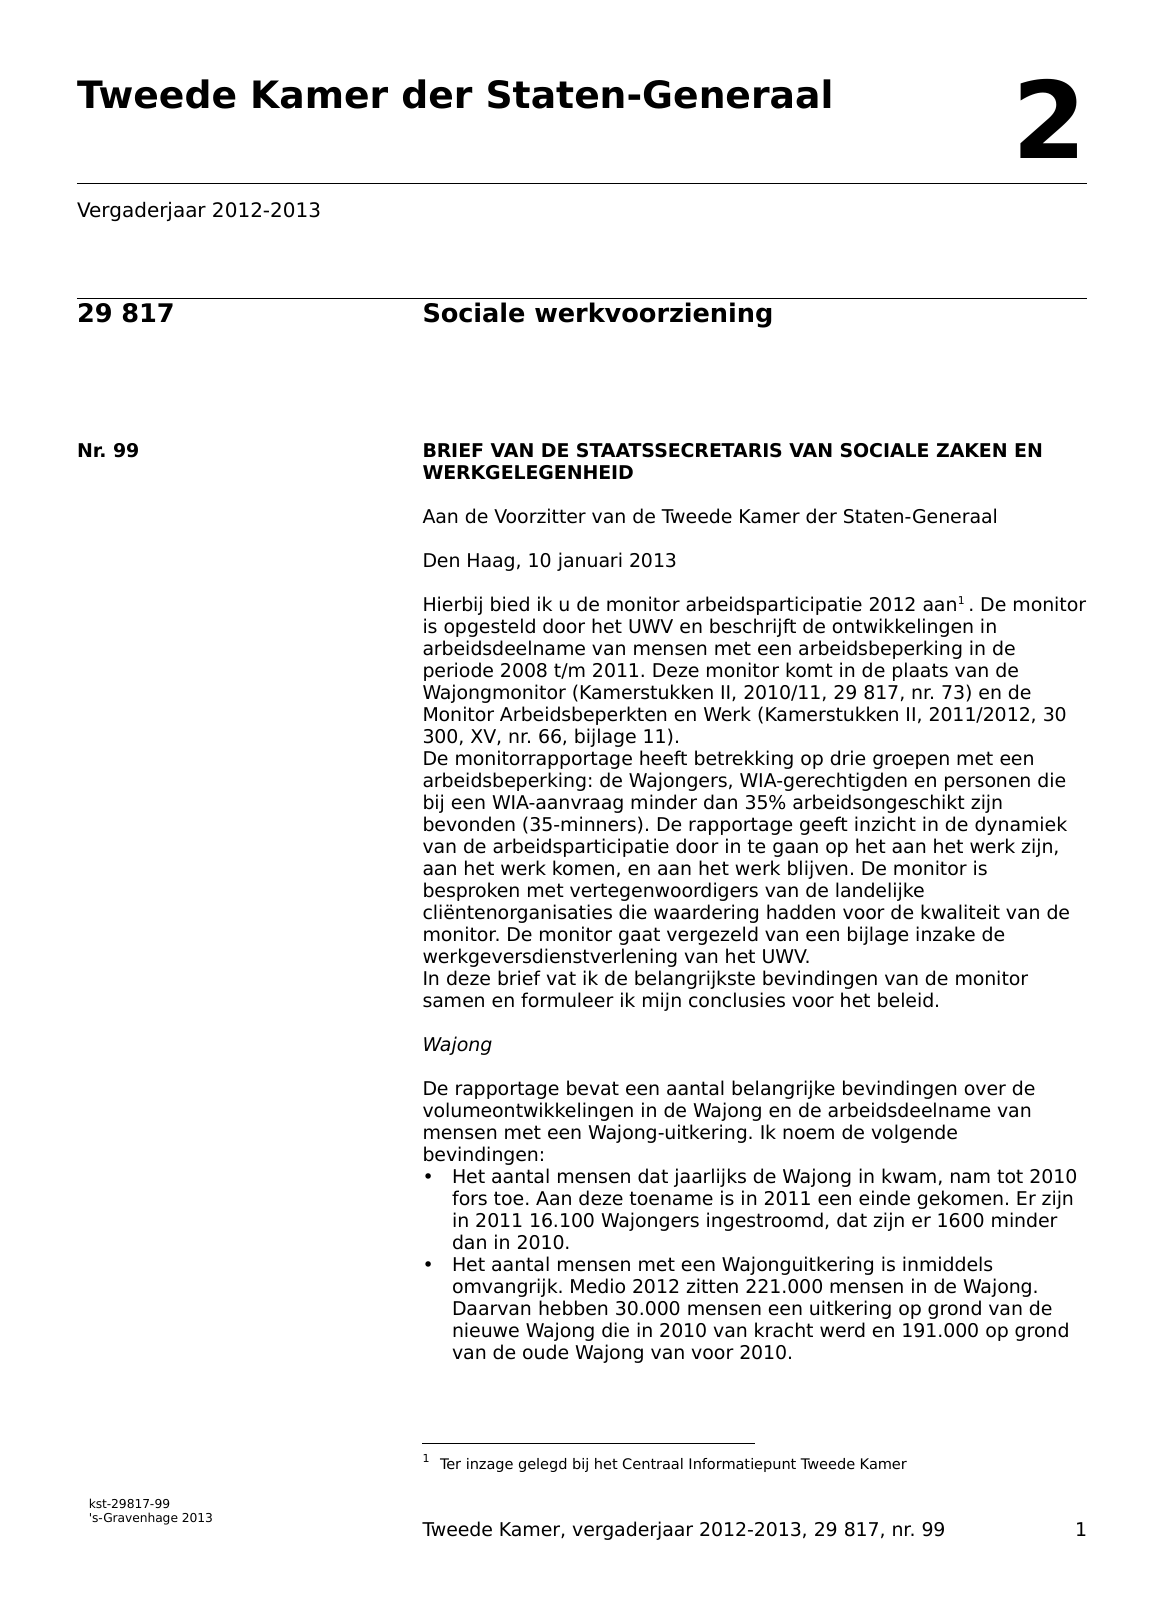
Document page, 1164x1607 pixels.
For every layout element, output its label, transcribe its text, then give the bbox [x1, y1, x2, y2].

subtitle Nr. 99 BRIEF VAN DE STAATSSECRETARIS VAN SOCIALE ZAKEN EN WERKGELEGENHEID [77, 440, 1087, 484]
text Hierbij bied ik u de monitor arbeidsparticipatie 2012 aan. De monitor is opgesteld door het UWV en beschrijft de ontwikkelingen in arbeidsdeelname van mensen met een arbeidsbeperking in de periode 2008 t/m 2011. Deze monitor komt in de plaats van de Wajongmonitor (Kamerstukken II, 2010/11, 29 817, nr. 73) en de Monitor Arbeidsbeperkten en Werk (Kamerstukken II, 2011/2012, 30 300, XV, nr. 66, bijlage 11). [422, 594, 1087, 748]
text • Het aantal mensen met een Wajonguitkering is inmiddels omvangrijk. Medio 2012 zitten 221.000 mensen in de Wajong. Daarvan hebben 30.000 mensen een uitkering op grond van de nieuwe Wajong die in 2010 van kracht werd en 191.000 op grond van de oude Wajong van voor 2010. [422, 1254, 1087, 1364]
text In deze brief vat ik de belangrijkste bevindingen van de monitor samen en formuleer ik mijn conclusies voor het beleid. [422, 968, 1087, 1012]
text Aan de Voorzitter van de Tweede Kamer der Staten-Generaal [422, 506, 1087, 528]
text De rapportage bevat een aantal belangrijke bevindingen over de volumeontwikkelingen in de Wajong en de arbeidsdeelname van mensen met een Wajong-uitkering. Ik noem de volgende bevindingen: [422, 1078, 1087, 1166]
text 's-Gravenhage 2013 [88, 1511, 323, 1525]
table_header 2 [886, 59, 1087, 183]
text • Het aantal mensen dat jaarlijks de Wajong in kwam, nam tot 2010 fors toe. Aan deze toename is in 2011 een einde gekomen. Er zijn in 2011 16.100 Wajongers ingestroomd, dat zijn er 1600 minder dan in 2010. [422, 1166, 1087, 1254]
subtitle 29 817 Sociale werkvoorziening [77, 299, 1087, 329]
subtitle Wajong [422, 1034, 1087, 1056]
text Ter inzage gelegd bij het Centraal Informatiepunt Tweede Kamer [422, 1452, 1087, 1474]
table_header Tweede Kamer der Staten-Generaal [77, 59, 886, 183]
text Den Haag, 10 januari 2013 [422, 550, 1087, 572]
table_cell Vergaderjaar 2012-2013 [77, 184, 1087, 298]
text De monitorrapportage heeft betrekking op drie groepen met een arbeidsbeperking: de Wajongers, WIA-gerechtigden en personen die bij een WIA-aanvraag minder dan 35% arbeidsongeschikt zijn bevonden (35-minners). De rapportage geeft inzicht in de dynamiek van de arbeidsparticipatie door in te gaan op het aan het werk zijn, aan het werk komen, en aan het werk blijven. De monitor is besproken met vertegenwoordigers van de landelijke cliëntenorganisaties die waardering hadden voor de kwaliteit van de monitor. De monitor gaat vergezeld van een bijlage inzake de werkgeversdienstverlening van het UWV. [422, 748, 1087, 968]
text kst-29817-99 [88, 1497, 323, 1511]
